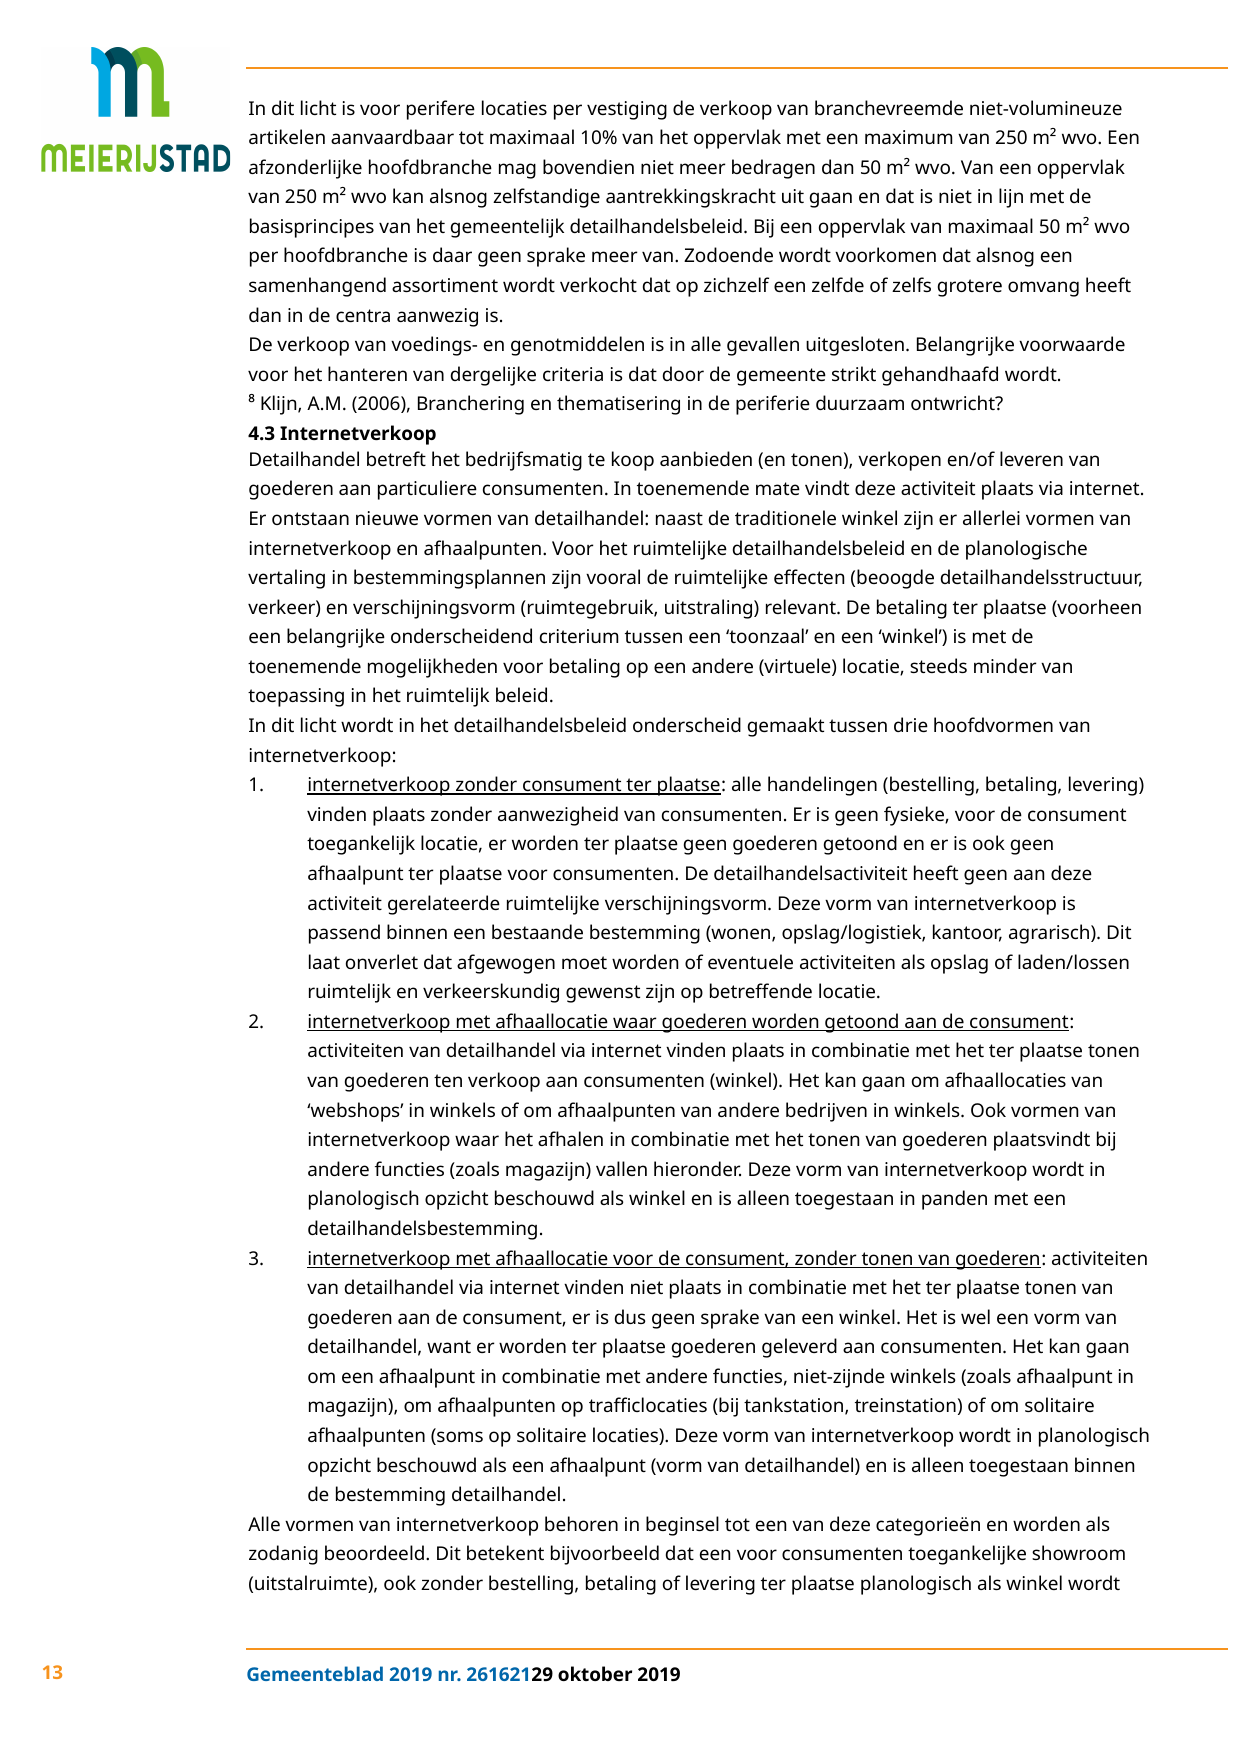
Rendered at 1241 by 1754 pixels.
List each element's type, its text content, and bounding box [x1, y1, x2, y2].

text In dit licht is voor perifere locaties per vestiging de verkoop van branchevreemde niet-volumineuze artikelen aanvaardbaar tot maximaal 10% van het oppervlak met een maximum van 250 m² wvo. Een afzonderlijke hoofdbranche mag bovendien niet meer bedragen dan 50 m² wvo. Van een oppervlak van 250 m² wvo kan alsnog zelfstandige aantrekkingskracht uit gaan en dat is niet in lijn met de basisprincipes van het gemeentelijk detailhandelsbeleid. Bij een oppervlak van maximaal 50 m² wvo per hoofdbranche is daar geen sprake meer van. Zodoende wordt voorkomen dat alsnog een samenhangend assortiment wordt verkocht dat op zichzelf een zelfde of zelfs grotere omvang heeft dan in de centra aanwezig is. [248, 95, 1152, 328]
list internetverkoop met afhaallocatie waar goederen worden getoond aan de consument: activiteiten van detailhandel via internet vinden plaats in combinatie met het ter plaatse tonen van goederen ten verkoop aan consumenten (winkel). Het kan gaan om afhaallocaties van ‘webshops’ in winkels of om afhaalpunten van andere bedrijven in winkels. Ook vormen van internetverkoop waar het afhalen in combinatie met het tonen van goederen plaatsvindt bij andere functies (zoals magazijn) vallen hieronder. Deze vorm van internetverkoop wordt in planologisch opzicht beschouwd als winkel en is alleen toegestaan in panden met een detailhandelsbestemming. [248, 1008, 1152, 1241]
text Alle vormen van internetverkoop behoren in beginsel tot een van deze categorieën en worden als zodanig beoordeeld. Dit betekent bijvoorbeeld dat een voor consumenten toegankelijke showroom (uitstalruimte), ook zonder bestelling, betaling of levering ter plaatse planologisch als winkel wordt [248, 1511, 1152, 1596]
text ⁸ Klijn, A.M. (2006), Branchering en thematisering in de periferie duurzaam ontwricht? [248, 391, 1152, 416]
text Detailhandel betreft het bedrijfsmatig te koop aanbieden (en tonen), verkopen en/of leveren van goederen aan particuliere consumenten. In toenemende mate vindt deze activiteit plaats via internet. Er ontstaan nieuwe vormen van detailhandel: naast de traditionele winkel zijn er allerlei vormen van internetverkoop en afhaalpunten. Voor het ruimtelijke detailhandelsbeleid en de planologische vertaling in bestemmingsplannen zijn vooral de ruimtelijke effecten (beoogde detailhandelsstructuur, verkeer) en verschijningsvorm (ruimtegebruik, uitstraling) relevant. De betaling ter plaatse (voorheen een belangrijke onderscheidend criterium tussen een ‘toonzaal’ en een ‘winkel’) is met de toenemende mogelijkheden voor betaling op een andere (virtuele) locatie, steeds minder van toepassing in het ruimtelijk beleid. [248, 446, 1152, 708]
text De verkoop van voedings- en genotmiddelen is in alle gevallen uitgesloten. Belangrijke voorwaarde voor het hanteren van dergelijke criteria is dat door de gemeente strikt gehandhaafd wordt. [248, 331, 1152, 387]
list internetverkoop met afhaallocatie voor de consument, zonder tonen van goederen: activiteiten van detailhandel via internet vinden niet plaats in combinatie met het ter plaatse tonen van goederen aan de consument, er is dus geen sprake van een winkel. Het is wel een vorm van detailhandel, want er worden ter plaatse goederen geleverd aan consumenten. Het kan gaan om een afhaalpunt in combinatie met andere functies, niet-zijnde winkels (zoals afhaalpunt in magazijn), om afhaalpunten op trafficlocaties (bij tankstation, treinstation) of om solitaire afhaalpunten (soms op solitaire locaties). Deze vorm van internetverkoop wordt in planologisch opzicht beschouwd als een afhaalpunt (vorm van detailhandel) en is alleen toegestaan binnen de bestemming detailhandel. [248, 1245, 1152, 1507]
text 4.3 Internetverkoop [248, 420, 1152, 446]
picture [41, 47, 231, 172]
text In dit licht wordt in het detailhandelsbeleid onderscheid gemaakt tussen drie hoofdvormen van internetverkoop: [248, 712, 1152, 767]
list internetverkoop zonder consument ter plaatse: alle handelingen (bestelling, betaling, levering) vinden plaats zonder aanwezigheid van consumenten. Er is geen fysieke, voor de consument toegankelijk locatie, er worden ter plaatse geen goederen getoond en er is ook geen afhaalpunt ter plaatse voor consumenten. De detailhandelsactiviteit heeft geen aan deze activiteit gerelateerde ruimtelijke verschijningsvorm. Deze vorm van internetverkoop is passend binnen een bestaande bestemming (wonen, opslag/logistiek, kantoor, agrarisch). Dit laat onverlet dat afgewogen moet worden of eventuele activiteiten als opslag of laden/lossen ruimtelijk en verkeerskundig gewenst zijn op betreffende locatie. [248, 771, 1152, 1004]
